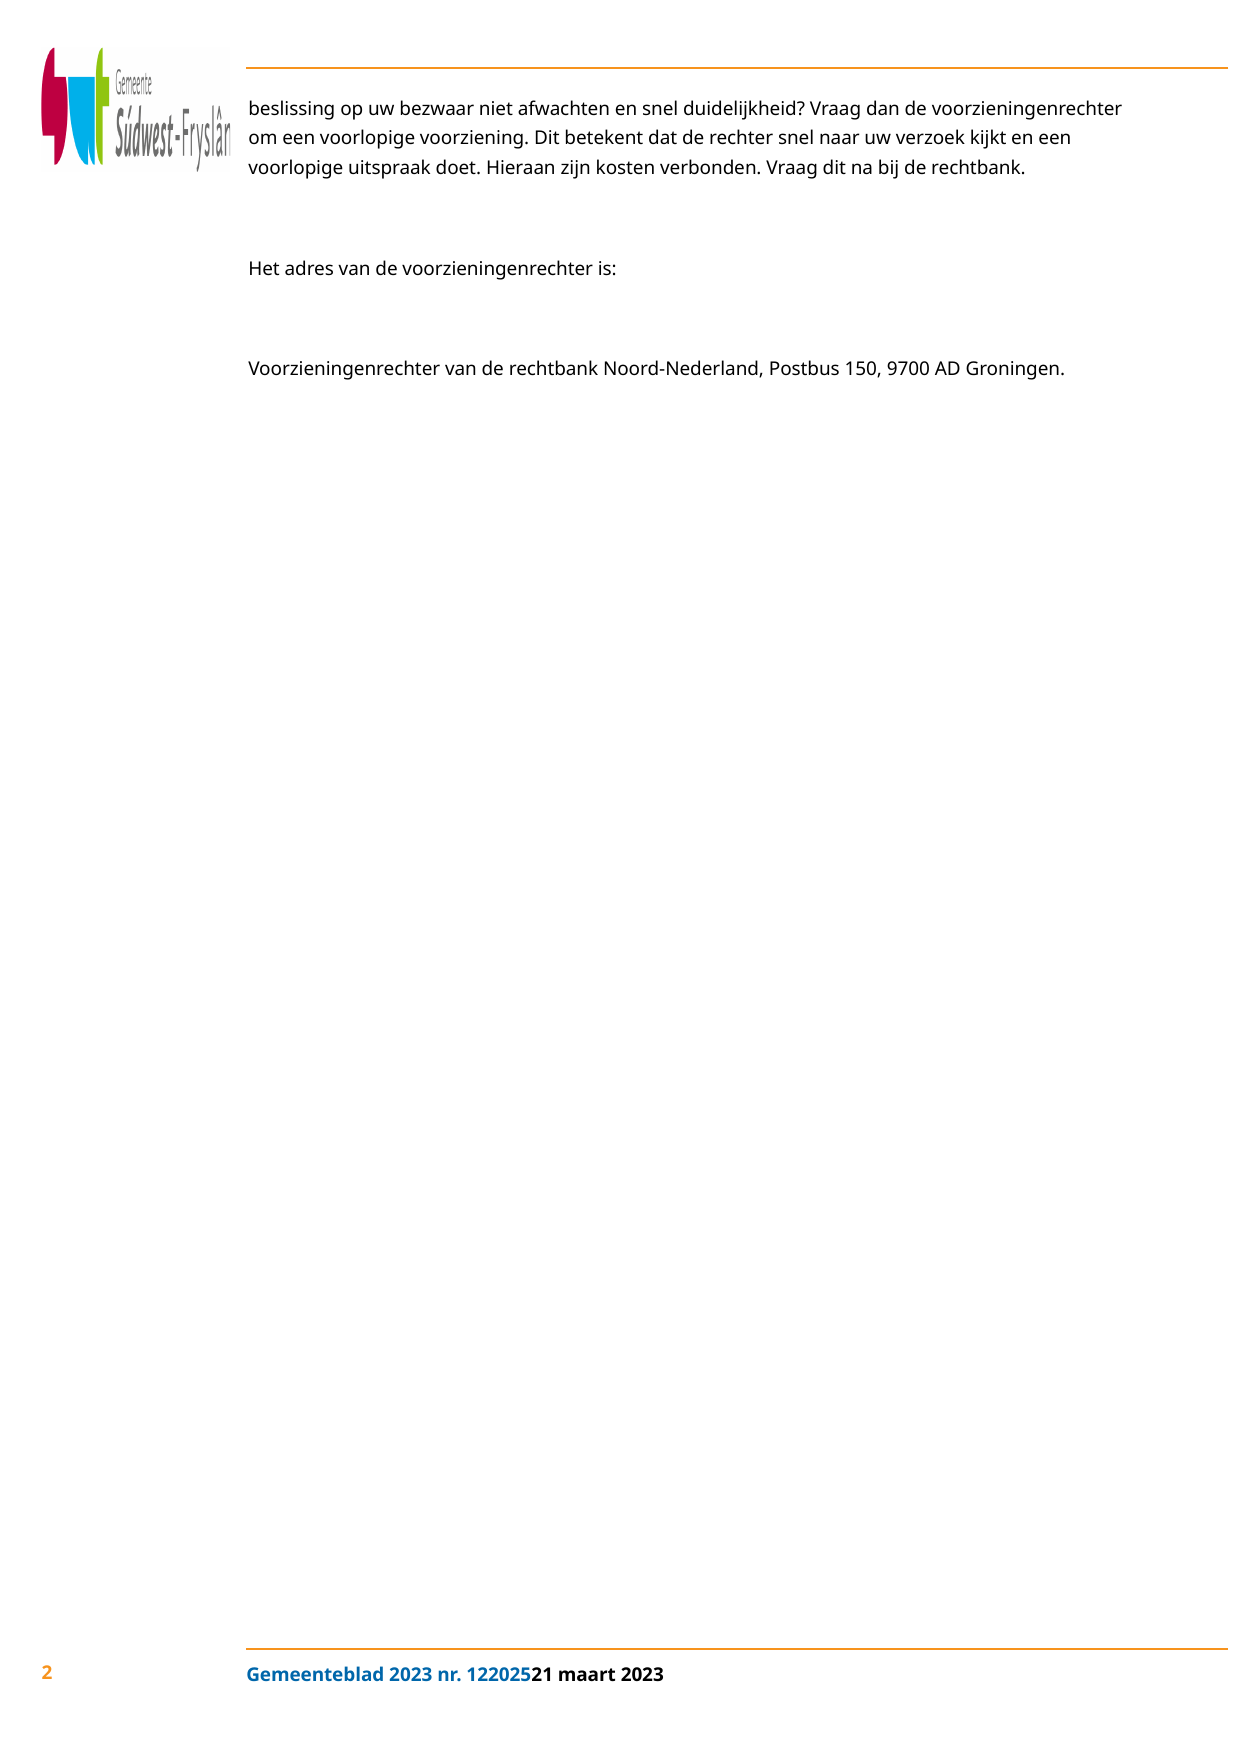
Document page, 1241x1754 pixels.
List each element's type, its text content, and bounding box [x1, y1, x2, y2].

text Het adres van de voorzieningenrechter is: [248, 255, 1152, 281]
text beslissing op uw bezwaar niet afwachten en snel duidelijkheid? Vraag dan de voorzieningenrechter om een voorlopige voorziening. Dit betekent dat de rechter snel naar uw verzoek kijkt en een voorlopige uitspraak doet. Hieraan zijn kosten verbonden. Vraag dit na bij de rechtbank. [248, 95, 1152, 180]
picture [41, 47, 231, 172]
text Voorzieningenrechter van de rechtbank Noord-Nederland, Postbus 150, 9700 AD Groningen. [248, 356, 1152, 381]
